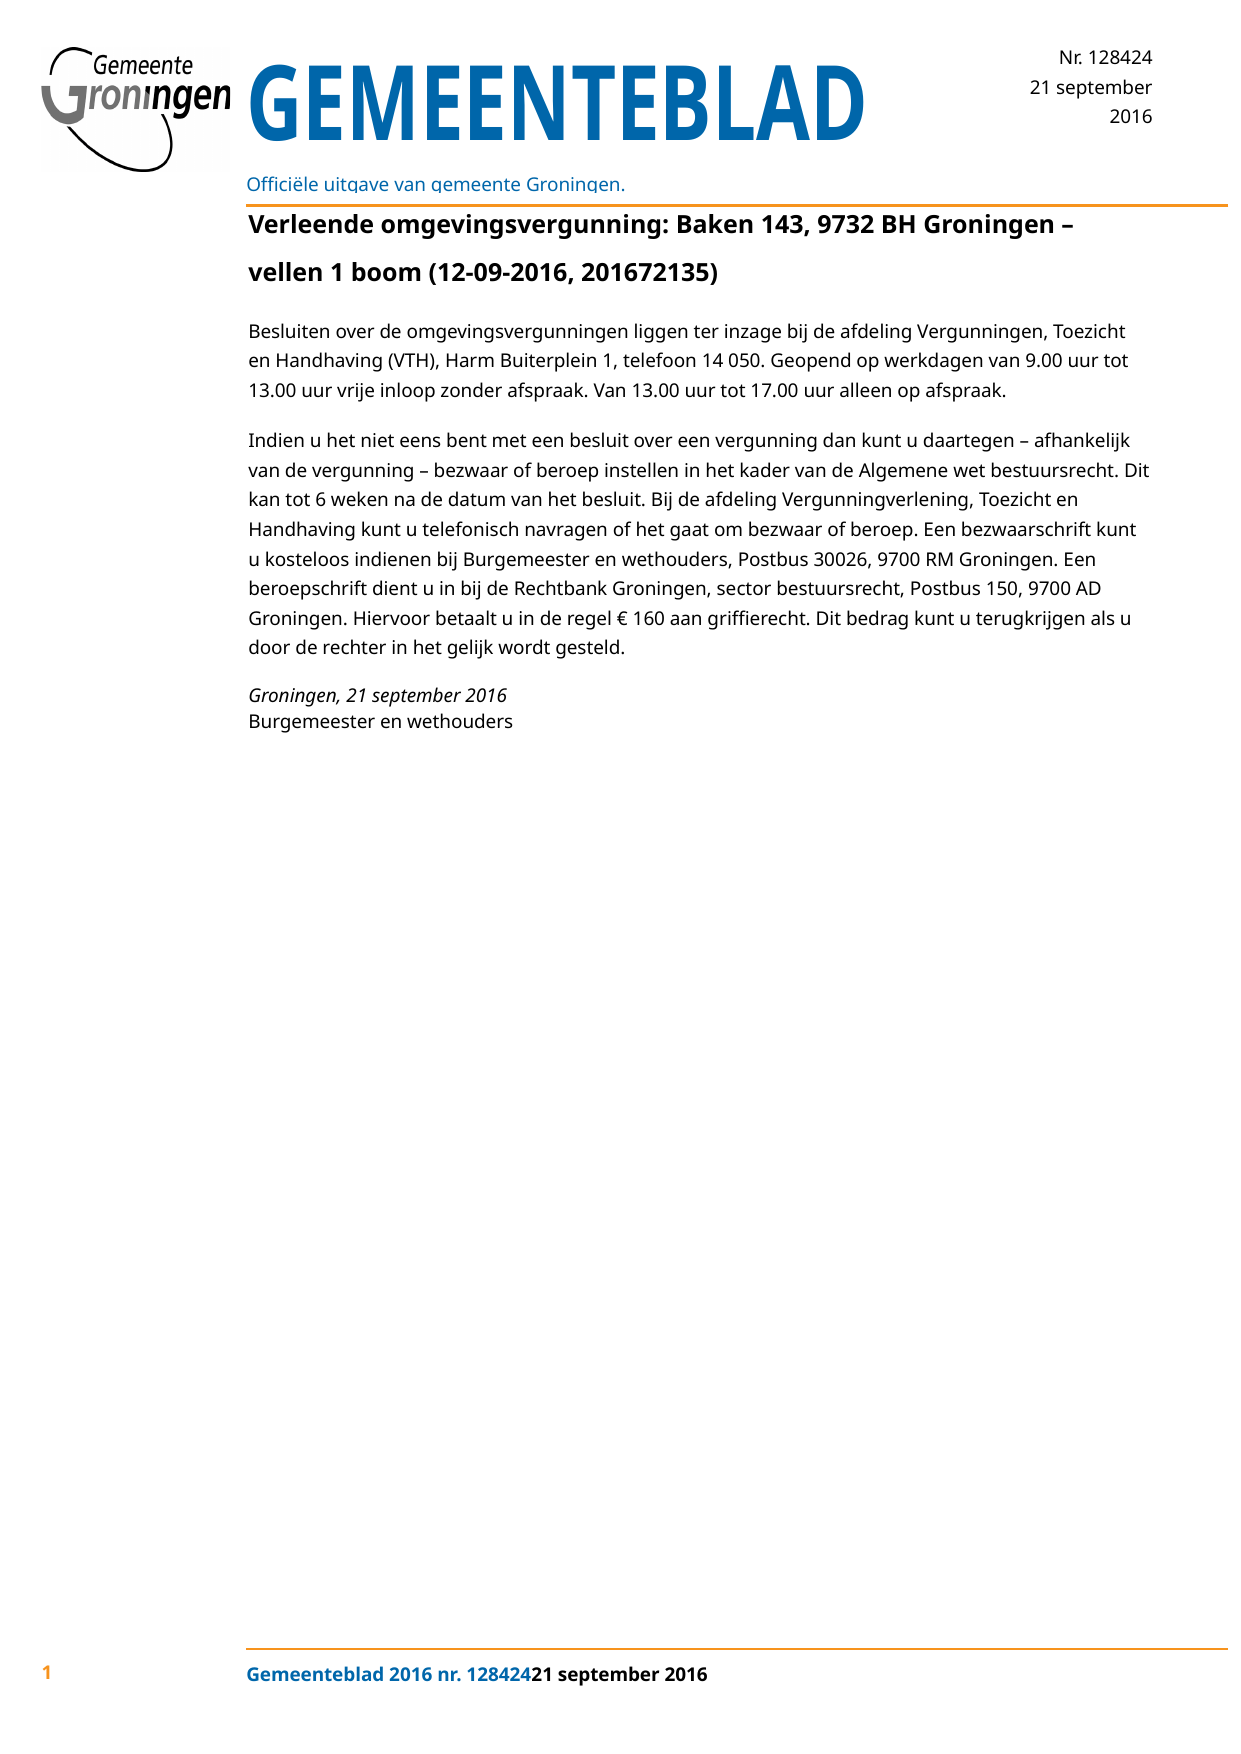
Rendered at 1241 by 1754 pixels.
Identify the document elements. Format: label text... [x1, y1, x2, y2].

text Besluiten over de omgevingsvergunningen liggen ter inzage bij de afdeling Vergunningen, Toezicht en Handhaving (VTH), Harm Buiterplein 1, telefoon 14 050. Geopend op werkdagen van 9.00 uur tot 13.00 uur vrije inloop zonder afspraak. Van 13.00 uur tot 17.00 uur alleen op afspraak. [248, 318, 1152, 403]
picture [41, 47, 231, 172]
text Verleende omgevingsvergunning: Baken 143, 9732 BH Groningen – vellen 1 boom (12-09-2016, 201672135) [248, 207, 1152, 288]
text Groningen, 21 september 2016 [248, 682, 1152, 708]
text Indien u het niet eens bent met een besluit over een vergunning dan kunt u daartegen – afhankelijk van de vergunning – bezwaar of beroep instellen in het kader van de Algemene wet bestuursrecht. Dit kan tot 6 weken na de datum van het besluit. Bij de afdeling Vergunningverlening, Toezicht en Handhaving kunt u telefonisch navragen of het gaat om bezwaar of beroep. Een bezwaarschrift kunt u kosteloos indienen bij Burgemeester en wethouders, Postbus 30026, 9700 RM Groningen. Een beroepschrift dient u in bij de Rechtbank Groningen, sector bestuursrecht, Postbus 150, 9700 AD Groningen. Hiervoor betaalt u in de regel € 160 aan griffierecht. Dit bedrag kunt u terugkrijgen als u door de rechter in het gelijk wordt gesteld. [248, 427, 1152, 660]
text Burgemeester en wethouders [248, 708, 1152, 734]
